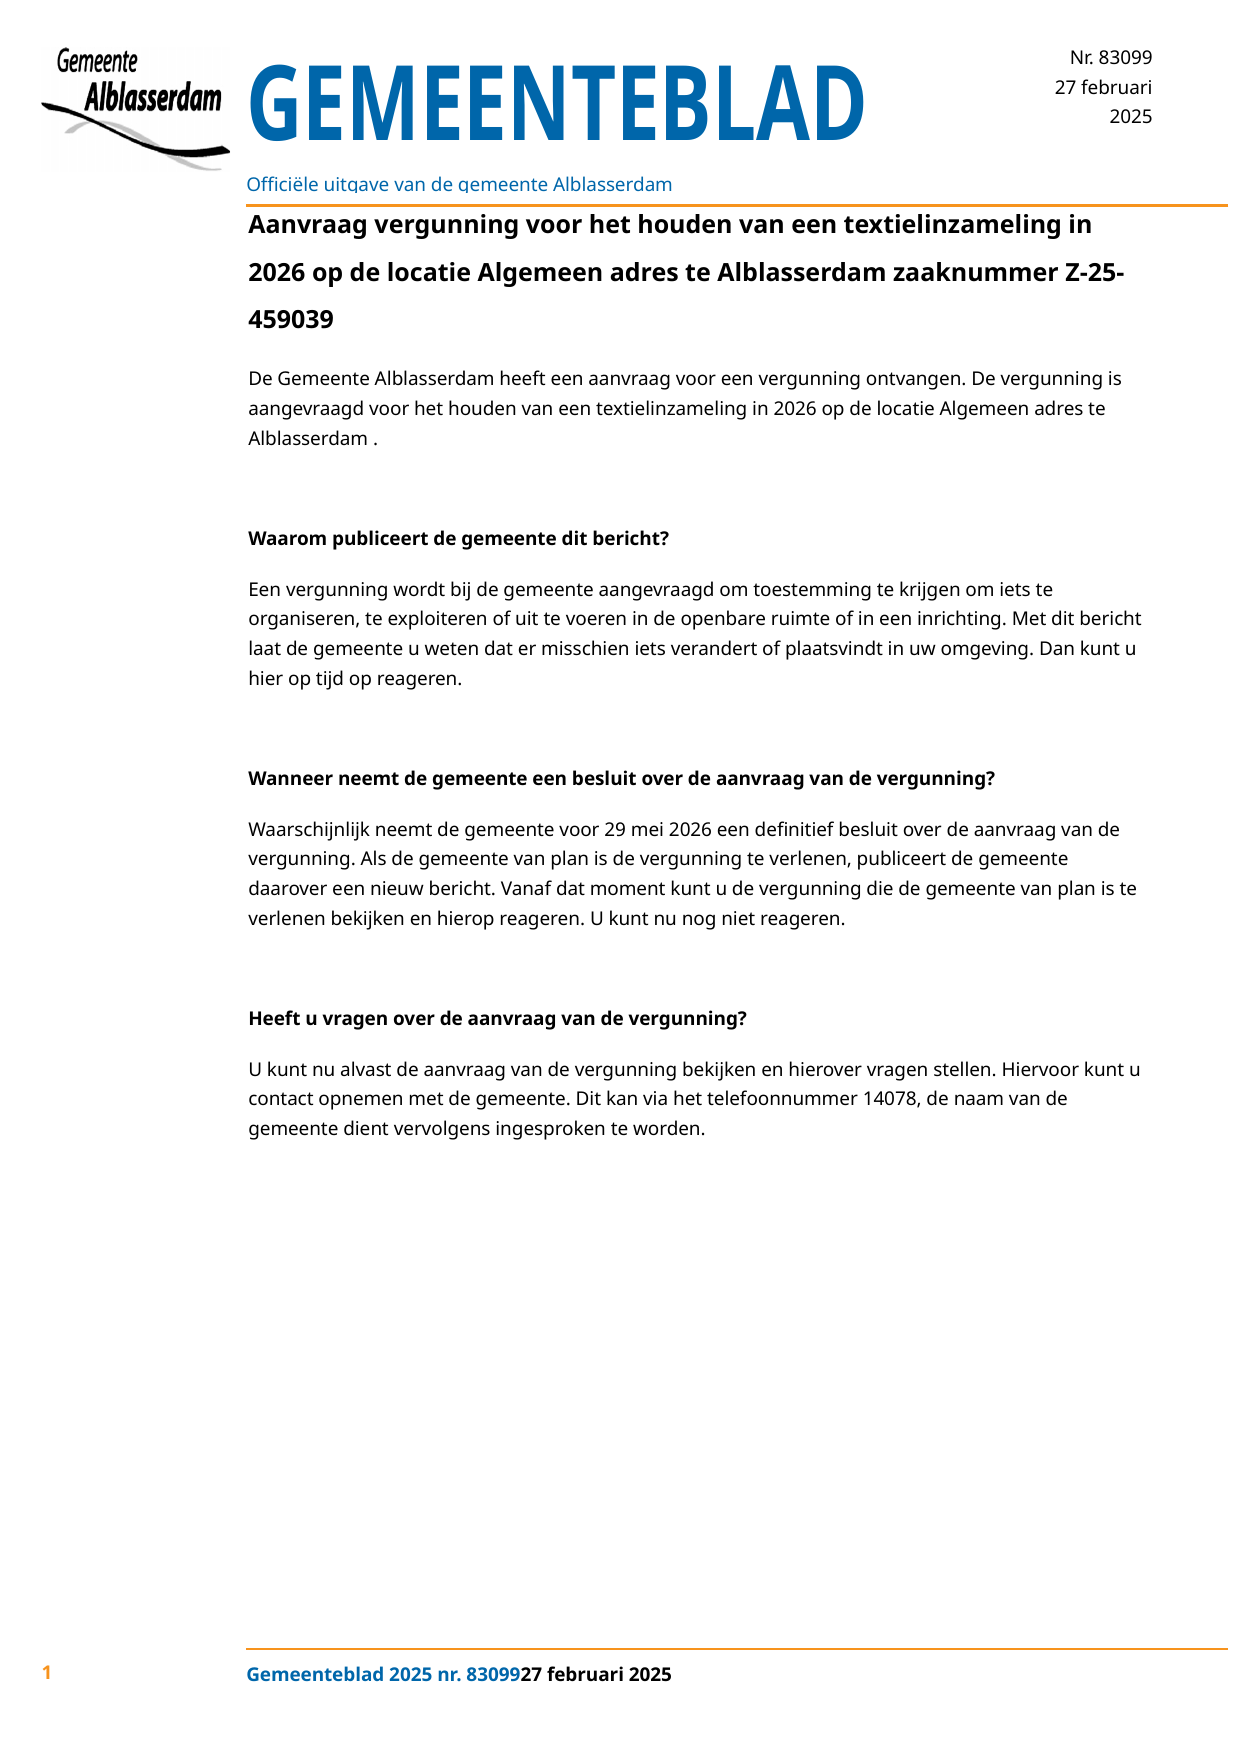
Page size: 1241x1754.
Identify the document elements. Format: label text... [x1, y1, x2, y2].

text Aanvraag vergunning voor het houden van een textielinzameling in 2026 op de locatie Algemeen adres te Alblasserdam zaaknummer Z-25-459039 [248, 207, 1152, 336]
text U kunt nu alvast de aanvraag van de vergunning bekijken en hierover vragen stellen. Hiervoor kunt u contact opnemen met de gemeente. Dit kan via het telefoonnummer 14078, de naam van de gemeente dient vervolgens ingesproken te worden. [248, 1056, 1152, 1141]
text De Gemeente Alblasserdam heeft een aanvraag voor een vergunning ontvangen. De vergunning is aangevraagd voor het houden van een textielinzameling in 2026 op de locatie Algemeen adres te Alblasserdam . [248, 366, 1152, 450]
picture [41, 47, 231, 172]
text Wanneer neemt de gemeente een besluit over de aanvraag van de vergunning? [248, 766, 1152, 791]
text Heeft u vragen over de aanvraag van de vergunning? [248, 1006, 1152, 1031]
text Waarom publiceert de gemeente dit bericht? [248, 526, 1152, 551]
text Een vergunning wordt bij de gemeente aangevraagd om toestemming te krijgen om iets te organiseren, te exploiteren of uit te voeren in de openbare ruimte of in een inrichting. Met dit bericht laat de gemeente u weten dat er misschien iets verandert of plaatsvindt in uw omgeving. Dan kunt u hier op tijd op reageren. [248, 576, 1152, 690]
text Waarschijnlijk neemt de gemeente voor 29 mei 2026 een definitief besluit over de aanvraag van de vergunning. Als de gemeente van plan is de vergunning te verlenen, publiceert de gemeente daarover een nieuw bericht. Vanaf dat moment kunt u de vergunning die de gemeente van plan is te verlenen bekijken en hierop reageren. U kunt nu nog niet reageren. [248, 816, 1152, 930]
